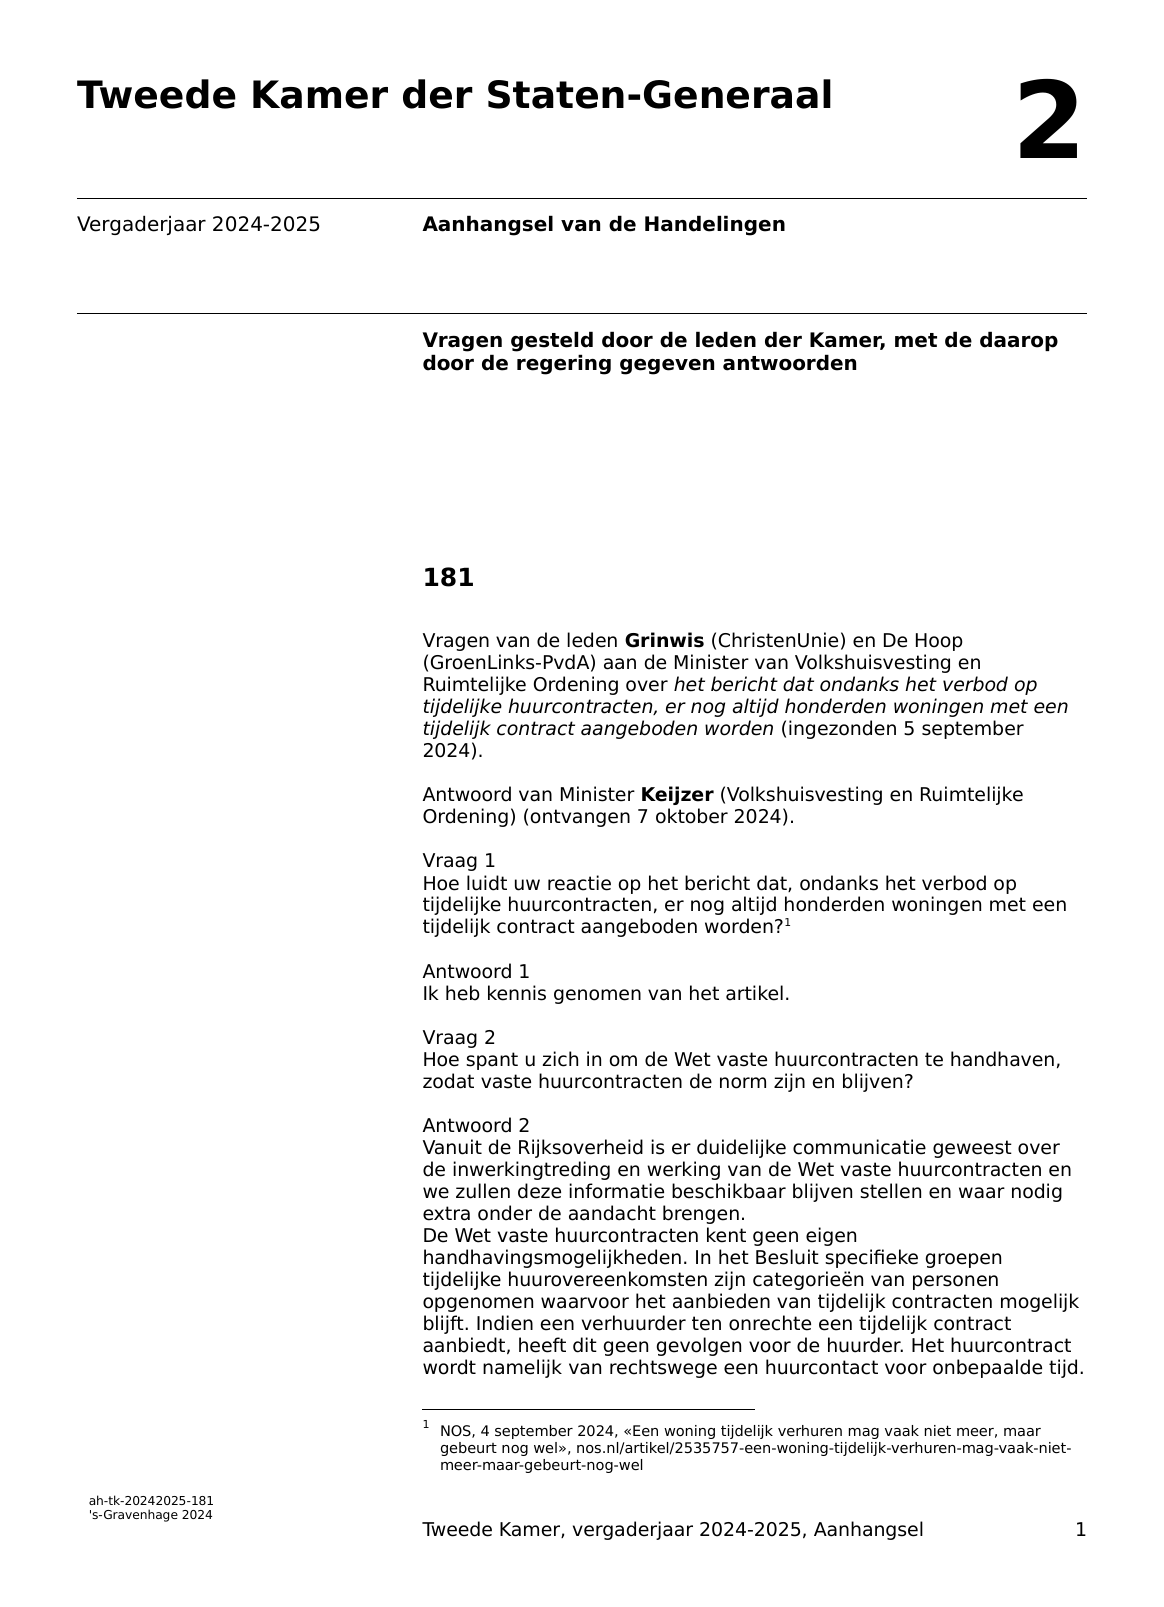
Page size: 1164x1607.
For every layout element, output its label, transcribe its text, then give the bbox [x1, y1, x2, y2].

text Vraag 1 [422, 850, 1087, 872]
text Vanuit de Rijksoverheid is er duidelijke communicatie geweest over de inwerkingtreding en werking van de Wet vaste huurcontracten en we zullen deze informatie beschikbaar blijven stellen en waar nodig extra onder de aandacht brengen. [422, 1137, 1087, 1225]
text Hoe luidt uw reactie op het bericht dat, ondanks het verbod op tijdelijke huurcontracten, er nog altijd honderden woningen met een tijdelijk contract aangeboden worden? [422, 872, 1087, 938]
table_cell Vergaderjaar 2024-2025 [77, 199, 422, 313]
text Ik heb kennis genomen van het artikel. [422, 982, 1087, 1004]
text Vraag 2 [422, 1027, 1087, 1049]
text ah-tk-20242025-181 [88, 1494, 323, 1508]
text Hoe spant u zich in om de Wet vaste huurcontracten te handhaven, zodat vaste huurcontracten de norm zijn en blijven? [422, 1049, 1087, 1093]
text 's-Gravenhage 2024 [88, 1508, 323, 1522]
text Antwoord 2 [422, 1115, 1087, 1137]
text 181 [422, 563, 1087, 592]
table_header 2 [886, 59, 1087, 198]
text Vragen van de leden Grinwis (ChristenUnie) en De Hoop (GroenLinks-PvdA) aan de Minister van Volkshuisvesting en Ruimtelijke Ordening over het bericht dat ondanks het verbod op tijdelijke huurcontracten, er nog altijd honderden woningen met een tijdelijk contract aangeboden worden (ingezonden 5 september 2024). [422, 630, 1087, 762]
table_cell [77, 314, 422, 375]
table_cell Aanhangsel van de Handelingen [422, 199, 1087, 313]
text Antwoord van Minister Keijzer (Volkshuisvesting en Ruimtelijke Ordening) (ontvangen 7 oktober 2024). [422, 784, 1087, 828]
table_cell Vragen gesteld door de leden der Kamer, met de daarop door de regering gegeven antwoorden [422, 314, 1087, 375]
text NOS, 4 september 2024, «Een woning tijdelijk verhuren mag vaak niet meer, maar gebeurt nog wel», nos.nl/artikel/2535757-een-woning-tijdelijk-verhuren-mag-vaak-niet-meer-maar-gebeurt-nog-wel [422, 1418, 1087, 1474]
table_header Tweede Kamer der Staten-Generaal [77, 59, 886, 198]
text De Wet vaste huurcontracten kent geen eigen handhavingsmogelijkheden. In het Besluit specifieke groepen tijdelijke huurovereenkomsten zijn categorieën van personen opgenomen waarvoor het aanbieden van tijdelijk contracten mogelijk blijft. Indien een verhuurder ten onrechte een tijdelijk contract aanbiedt, heeft dit geen gevolgen voor de huurder. Het huurcontract wordt namelijk van rechtswege een huurcontact voor onbepaalde tijd. [422, 1225, 1087, 1378]
text Antwoord 1 [422, 961, 1087, 982]
